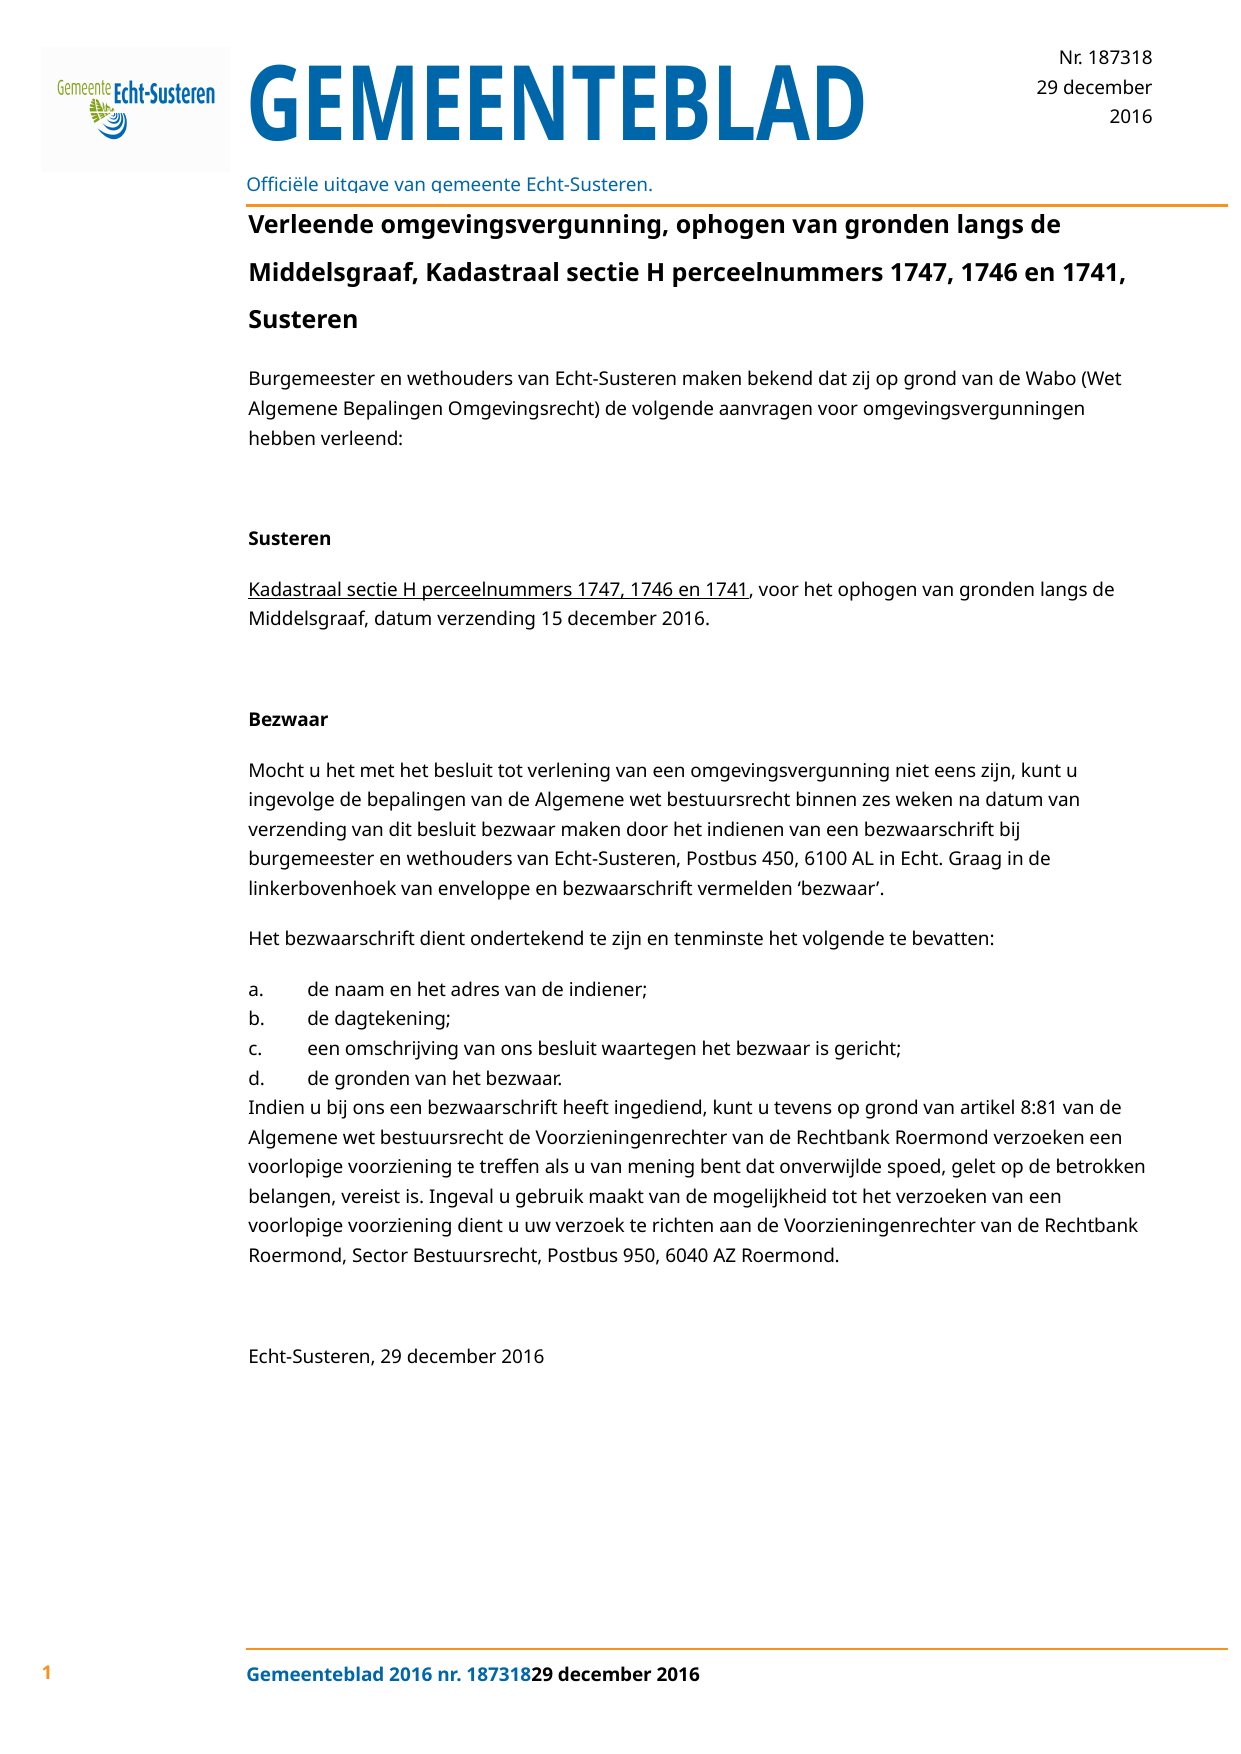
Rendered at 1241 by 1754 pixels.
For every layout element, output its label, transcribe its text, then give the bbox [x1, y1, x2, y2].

text Susteren [248, 526, 1152, 551]
text Burgemeester en wethouders van Echt-Susteren maken bekend dat zij op grond van de Wabo (Wet Algemene Bepalingen Omgevingsrecht) de volgende aanvragen voor omgevingsvergunningen hebben verleend: [248, 366, 1152, 450]
picture [41, 47, 231, 172]
list de naam en het adres van de indiener; [248, 976, 1152, 1002]
text Echt-Susteren, 29 december 2016 [248, 1343, 1152, 1369]
list een omschrijving van ons besluit waartegen het bezwaar is gericht; [248, 1035, 1152, 1061]
list de gronden van het bezwaar. [248, 1065, 1152, 1090]
text Kadastraal sectie H perceelnummers 1747, 1746 en 1741, voor het ophogen van gronden langs de Middelsgraaf, datum verzending 15 december 2016. [248, 576, 1152, 631]
text Het bezwaarschrift dient ondertekend te zijn en tenminste het volgende te bevatten: [248, 926, 1152, 951]
list de dagtekening; [248, 1006, 1152, 1031]
text Bezwaar [248, 706, 1152, 732]
text Mocht u het met het besluit tot verlening van een omgevingsvergunning niet eens zijn, kunt u ingevolge de bepalingen van de Algemene wet bestuursrecht binnen zes weken na datum van verzending van dit besluit bezwaar maken door het indienen van een bezwaarschrift bij burgemeester en wethouders van Echt-Susteren, Postbus 450, 6100 AL in Echt. Graag in de linkerbovenhoek van enveloppe en bezwaarschrift vermelden ‘bezwaar’. [248, 757, 1152, 901]
text Verleende omgevingsvergunning, ophogen van gronden langs de Middelsgraaf, Kadastraal sectie H perceelnummers 1747, 1746 en 1741, Susteren [248, 207, 1152, 336]
text Indien u bij ons een bezwaarschrift heeft ingediend, kunt u tevens op grond van artikel 8:81 van de Algemene wet bestuursrecht de Voorzieningenrechter van de Rechtbank Roermond verzoeken een voorlopige voorziening te treffen als u van mening bent dat onverwijlde spoed, gelet op de betrokken belangen, vereist is. Ingeval u gebruik maakt van de mogelijkheid tot het verzoeken van een voorlopige voorziening dient u uw verzoek te richten aan de Voorzieningenrechter van de Rechtbank Roermond, Sector Bestuursrecht, Postbus 950, 6040 AZ Roermond. [248, 1094, 1152, 1268]
